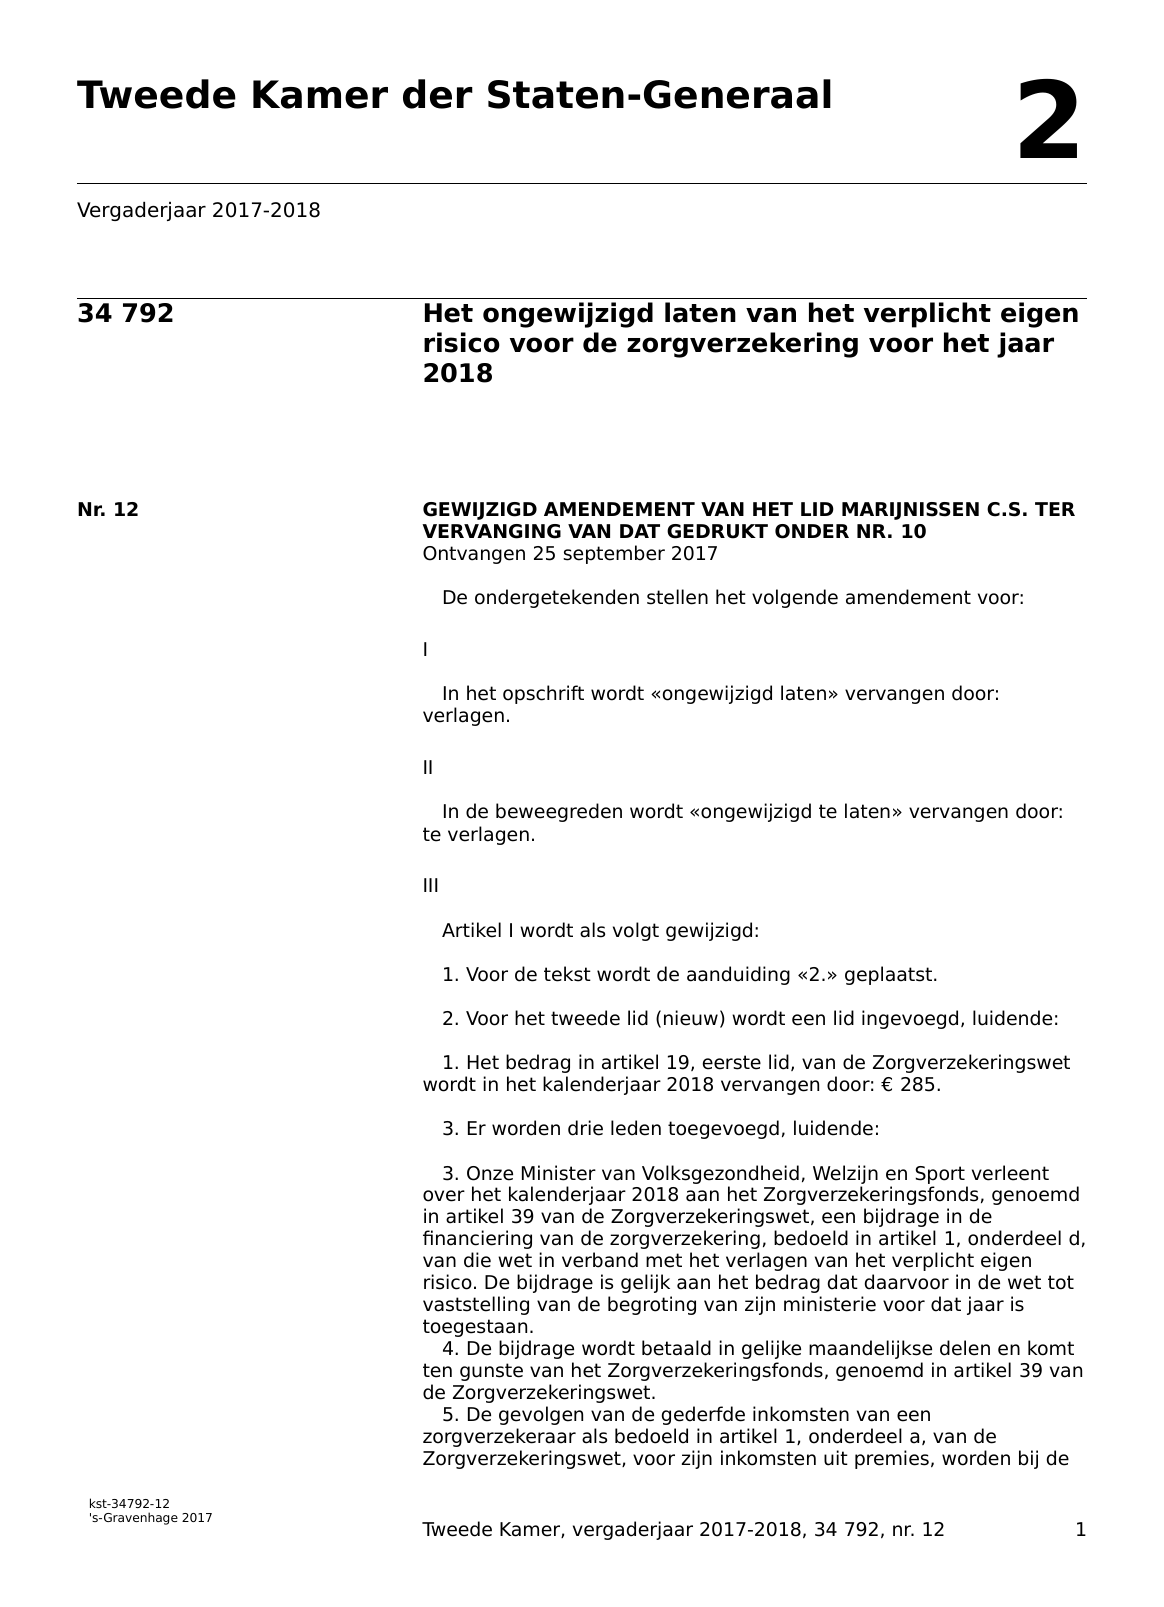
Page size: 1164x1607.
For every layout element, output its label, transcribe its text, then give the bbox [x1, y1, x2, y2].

subtitle Nr. 12 GEWIJZIGD AMENDEMENT VAN HET LID MARIJNISSEN C.S. TER VERVANGING VAN DAT GEDRUKT ONDER NR. 10 [77, 499, 1087, 543]
text 2. Voor het tweede lid (nieuw) wordt een lid ingevoegd, luidende: [422, 1008, 1087, 1030]
text In het opschrift wordt «ongewijzigd laten» vervangen door: verlagen. [422, 683, 1087, 727]
text 's-Gravenhage 2017 [88, 1511, 323, 1525]
text In de beweegreden wordt «ongewijzigd te laten» vervangen door: te verlagen. [422, 801, 1087, 845]
subtitle 34 792 Het ongewijzigd laten van het verplicht eigen risico voor de zorgverzekering voor het jaar 2018 [77, 299, 1087, 388]
text 3. Er worden drie leden toegevoegd, luidende: [422, 1118, 1087, 1140]
text 5. De gevolgen van de gederfde inkomsten van een zorgverzekeraar als bedoeld in artikel 1, onderdeel a, van de Zorgverzekeringswet, voor zijn inkomsten uit premies, worden bij de [422, 1404, 1087, 1470]
table_header 2 [886, 59, 1087, 183]
text 1. Voor de tekst wordt de aanduiding «2.» geplaatst. [422, 964, 1087, 986]
table_cell Vergaderjaar 2017-2018 [77, 184, 1087, 298]
text 3. Onze Minister van Volksgezondheid, Welzijn en Sport verleent over het kalenderjaar 2018 aan het Zorgverzekeringsfonds, genoemd in artikel 39 van de Zorgverzekeringswet, een bijdrage in de financiering van de zorgverzekering, bedoeld in artikel 1, onderdeel d, van die wet in verband met het verlagen van het verplicht eigen risico. De bijdrage is gelijk aan het bedrag dat daarvoor in de wet tot vaststelling van de begroting van zijn ministerie voor dat jaar is toegestaan. [422, 1162, 1087, 1338]
text 4. De bijdrage wordt betaald in gelijke maandelijkse delen en komt ten gunste van het Zorgverzekeringsfonds, genoemd in artikel 39 van de Zorgverzekeringswet. [422, 1338, 1087, 1404]
subtitle III [422, 875, 1087, 897]
text kst-34792-12 [88, 1497, 323, 1511]
text Artikel I wordt als volgt gewijzigd: [422, 919, 1087, 942]
subtitle I [422, 639, 1087, 661]
text Ontvangen 25 september 2017 [422, 543, 1087, 565]
table_header Tweede Kamer der Staten-Generaal [77, 59, 886, 183]
text De ondergetekenden stellen het volgende amendement voor: [422, 587, 1087, 609]
text 1. Het bedrag in artikel 19, eerste lid, van de Zorgverzekeringswet wordt in het kalenderjaar 2018 vervangen door: € 285. [422, 1052, 1087, 1096]
subtitle II [422, 757, 1087, 779]
